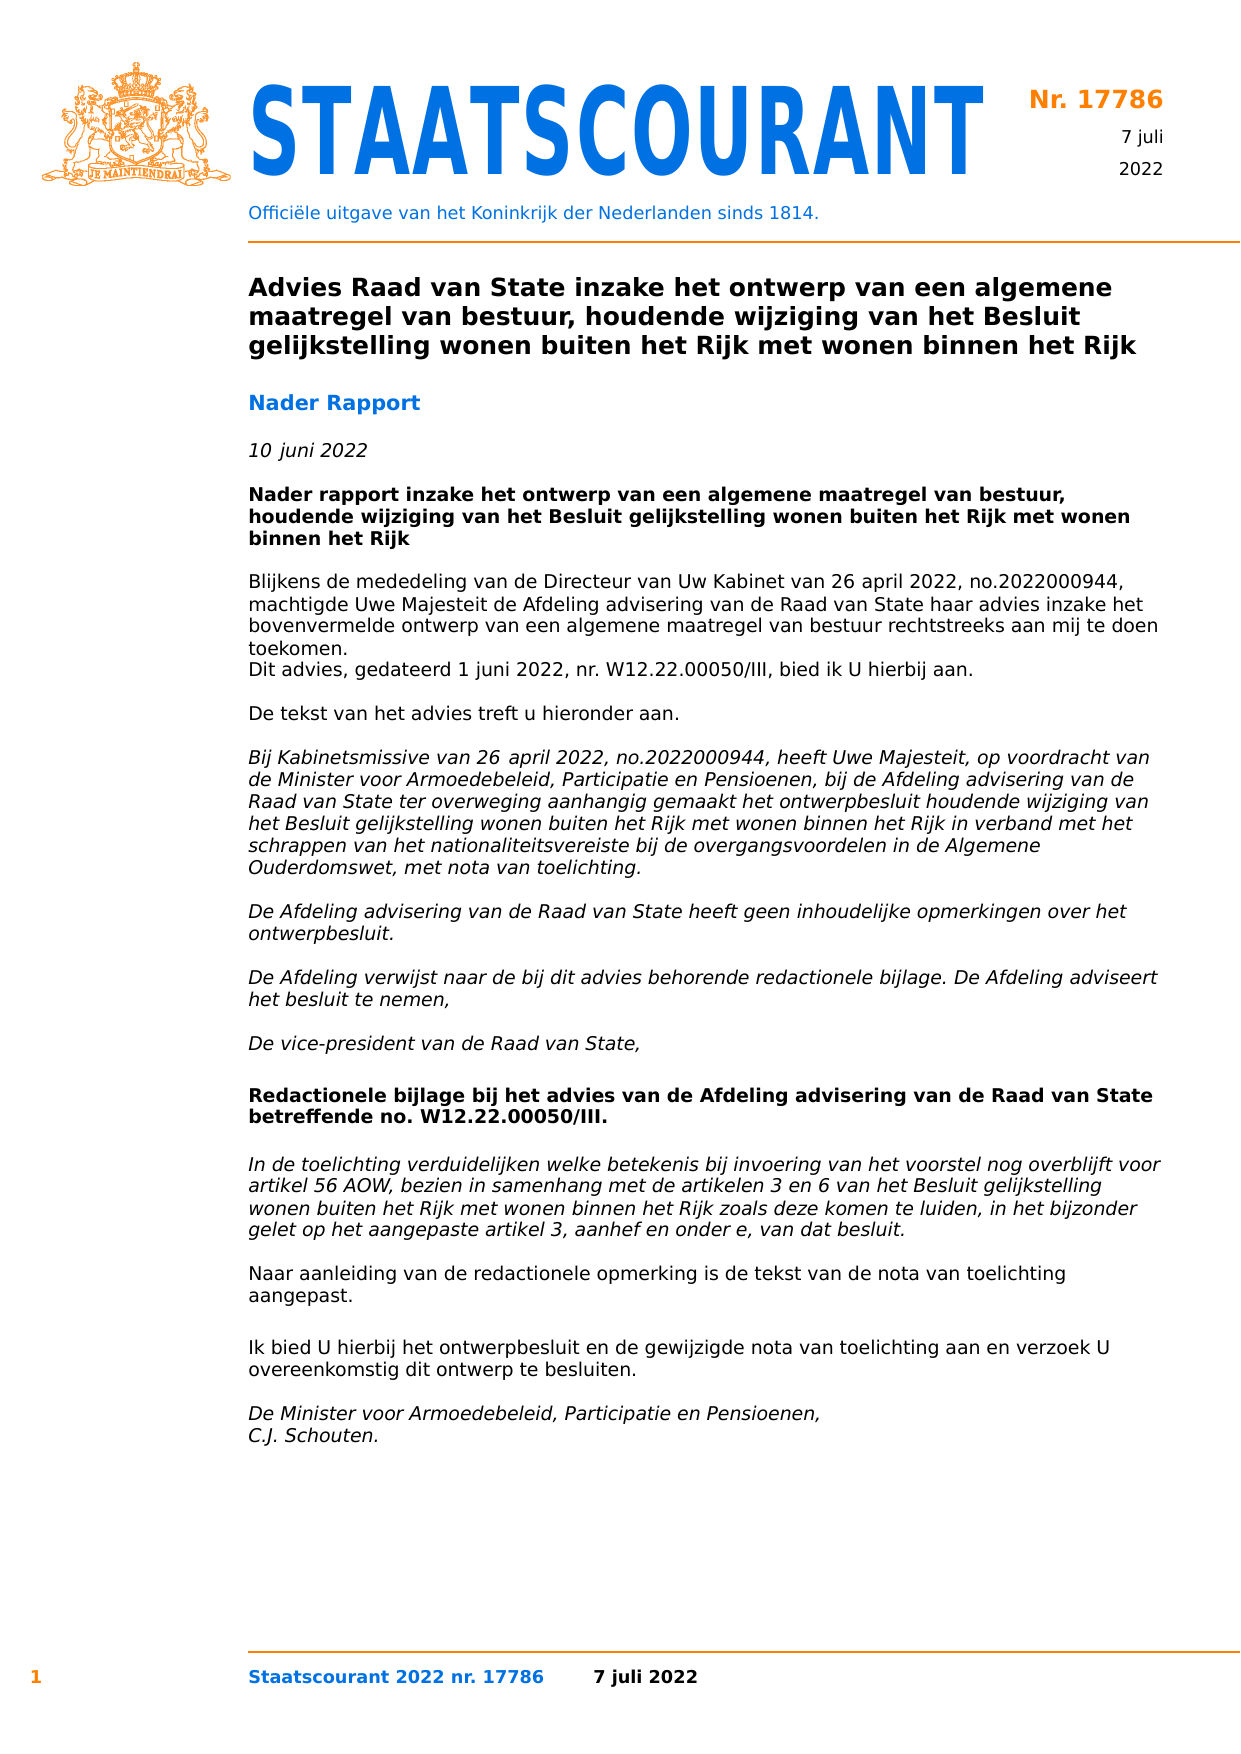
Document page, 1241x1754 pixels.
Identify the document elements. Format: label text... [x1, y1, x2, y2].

text In de toelichting verduidelijken welke betekenis bij invoering van het voorstel nog overblijft voor artikel 56 AOW, bezien in samenhang met de artikelen 3 en 6 van het Besluit gelijkstelling wonen buiten het Rijk met wonen binnen het Rijk zoals deze komen te luiden, in het bijzonder gelet op het aangepaste artikel 3, aanhef en onder e, van dat besluit. [248, 1153, 1163, 1241]
text Bij Kabinetsmissive van 26 april 2022, no.2022000944, heeft Uwe Majesteit, op voordracht van de Minister voor Armoedebeleid, Participatie en Pensioenen, bij de Afdeling advisering van de Raad van State ter overweging aanhangig gemaakt het ontwerpbesluit houdende wijziging van het Besluit gelijkstelling wonen buiten het Rijk met wonen binnen het Rijk in verband met het schrappen van het nationaliteitsvereiste bij de overgangsvoordelen in de Algemene Ouderdomswet, met nota van toelichting. [248, 747, 1163, 879]
table_cell 2022 [998, 153, 1240, 203]
text De Afdeling verwijst naar de bij dit advies behorende redactionele bijlage. De Afdeling adviseert het besluit te nemen, [248, 967, 1163, 1011]
subtitle Advies Raad van State inzake het ontwerp van een algemene maatregel van bestuur, houdende wijziging van het Besluit gelijkstelling wonen buiten het Rijk met wonen binnen het Rijk [248, 273, 1163, 361]
picture [41, 62, 231, 186]
text 10 juni 2022 [248, 440, 1163, 462]
subtitle Redactionele bijlage bij het advies van de Afdeling advisering van de Raad van State betreffende no. W12.22.00050/III. [248, 1084, 1163, 1128]
text De Afdeling advisering van de Raad van State heeft geen inhoudelijke opmerkingen over het ontwerpbesluit. [248, 901, 1163, 945]
text Nader rapport inzake het ontwerp van een algemene maatregel van bestuur, houdende wijziging van het Besluit gelijkstelling wonen buiten het Rijk met wonen binnen het Rijk [248, 484, 1163, 549]
text De vice-president van de Raad van State, [248, 1032, 1163, 1054]
text De Minister voor Armoedebeleid, Participatie en Pensioenen, C.J. Schouten. [248, 1403, 1163, 1447]
table_header Nr. 17786 [998, 62, 1240, 121]
text Naar aanleiding van de redactionele opmerking is de tekst van de nota van toelichting aangepast. [248, 1263, 1163, 1307]
table_header STAATSCOURANT [248, 62, 998, 203]
table_cell 7 juli [998, 121, 1240, 153]
text Ik bied U hierbij het ontwerpbesluit en de gewijzigde nota van toelichting aan en verzoek U overeenkomstig dit ontwerp te besluiten. [248, 1337, 1163, 1381]
subtitle Nader Rapport [248, 391, 1163, 415]
table_cell Officiële uitgave van het Koninkrijk der Nederlanden sinds 1814. [248, 203, 1240, 241]
text Blijkens de mededeling van de Directeur van Uw Kabinet van 26 april 2022, no.2022000944, machtigde Uwe Majesteit de Afdeling advisering van de Raad van State haar advies inzake het bovenvermelde ontwerp van een algemene maatregel van bestuur rechtstreeks aan mij te doen toekomen. [248, 571, 1163, 659]
text De tekst van het advies treft u hieronder aan. [248, 703, 1163, 725]
text Dit advies, gedateerd 1 juni 2022, nr. W12.22.00050/III, bied ik U hierbij aan. [248, 659, 1163, 681]
table_header [25, 62, 248, 241]
